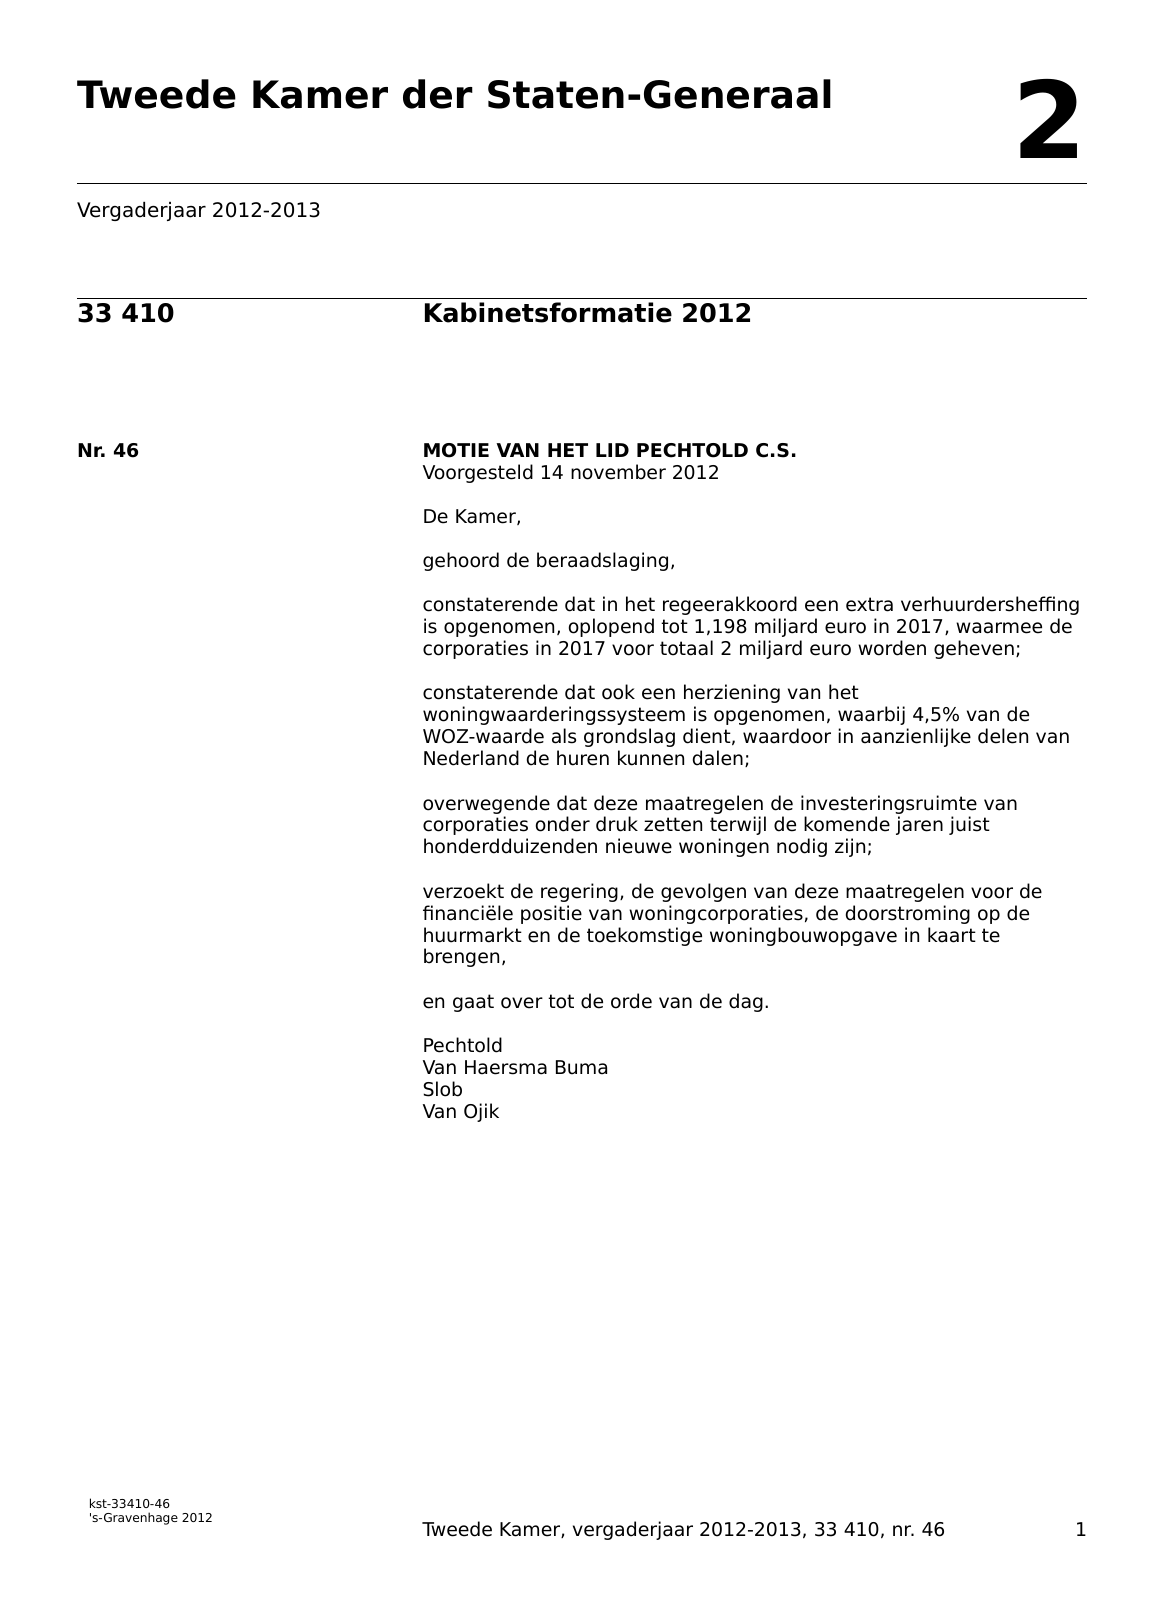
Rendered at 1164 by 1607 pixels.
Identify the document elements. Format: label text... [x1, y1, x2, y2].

table_cell Vergaderjaar 2012-2013 [77, 184, 1087, 298]
text verzoekt de regering, de gevolgen van deze maatregelen voor de financiële positie van woningcorporaties, de doorstroming op de huurmarkt en de toekomstige woningbouwopgave in kaart te brengen, [422, 881, 1087, 968]
text De Kamer, [422, 506, 1087, 528]
text en gaat over tot de orde van de dag. [422, 991, 1087, 1013]
subtitle 33 410 Kabinetsformatie 2012 [77, 299, 1087, 329]
text Pechtold [422, 1035, 1087, 1057]
text kst-33410-46 [88, 1497, 323, 1511]
text Van Haersma Buma [422, 1057, 1087, 1079]
text Slob [422, 1079, 1087, 1101]
text Van Ojik [422, 1101, 1087, 1123]
subtitle Nr. 46 MOTIE VAN HET LID PECHTOLD C.S. [77, 440, 1087, 462]
text overwegende dat deze maatregelen de investeringsruimte van corporaties onder druk zetten terwijl de komende jaren juist honderdduizenden nieuwe woningen nodig zijn; [422, 792, 1087, 858]
text 's-Gravenhage 2012 [88, 1511, 323, 1525]
text gehoord de beraadslaging, [422, 550, 1087, 572]
text constaterende dat ook een herziening van het woningwaarderingssysteem is opgenomen, waarbij 4,5% van de WOZ-waarde als grondslag dient, waardoor in aanzienlijke delen van Nederland de huren kunnen dalen; [422, 682, 1087, 770]
table_header 2 [886, 59, 1087, 183]
text constaterende dat in het regeerakkoord een extra verhuurdersheffing is opgenomen, oplopend tot 1,198 miljard euro in 2017, waarmee de corporaties in 2017 voor totaal 2 miljard euro worden geheven; [422, 594, 1087, 660]
table_header Tweede Kamer der Staten-Generaal [77, 59, 886, 183]
text Voorgesteld 14 november 2012 [422, 462, 1087, 484]
